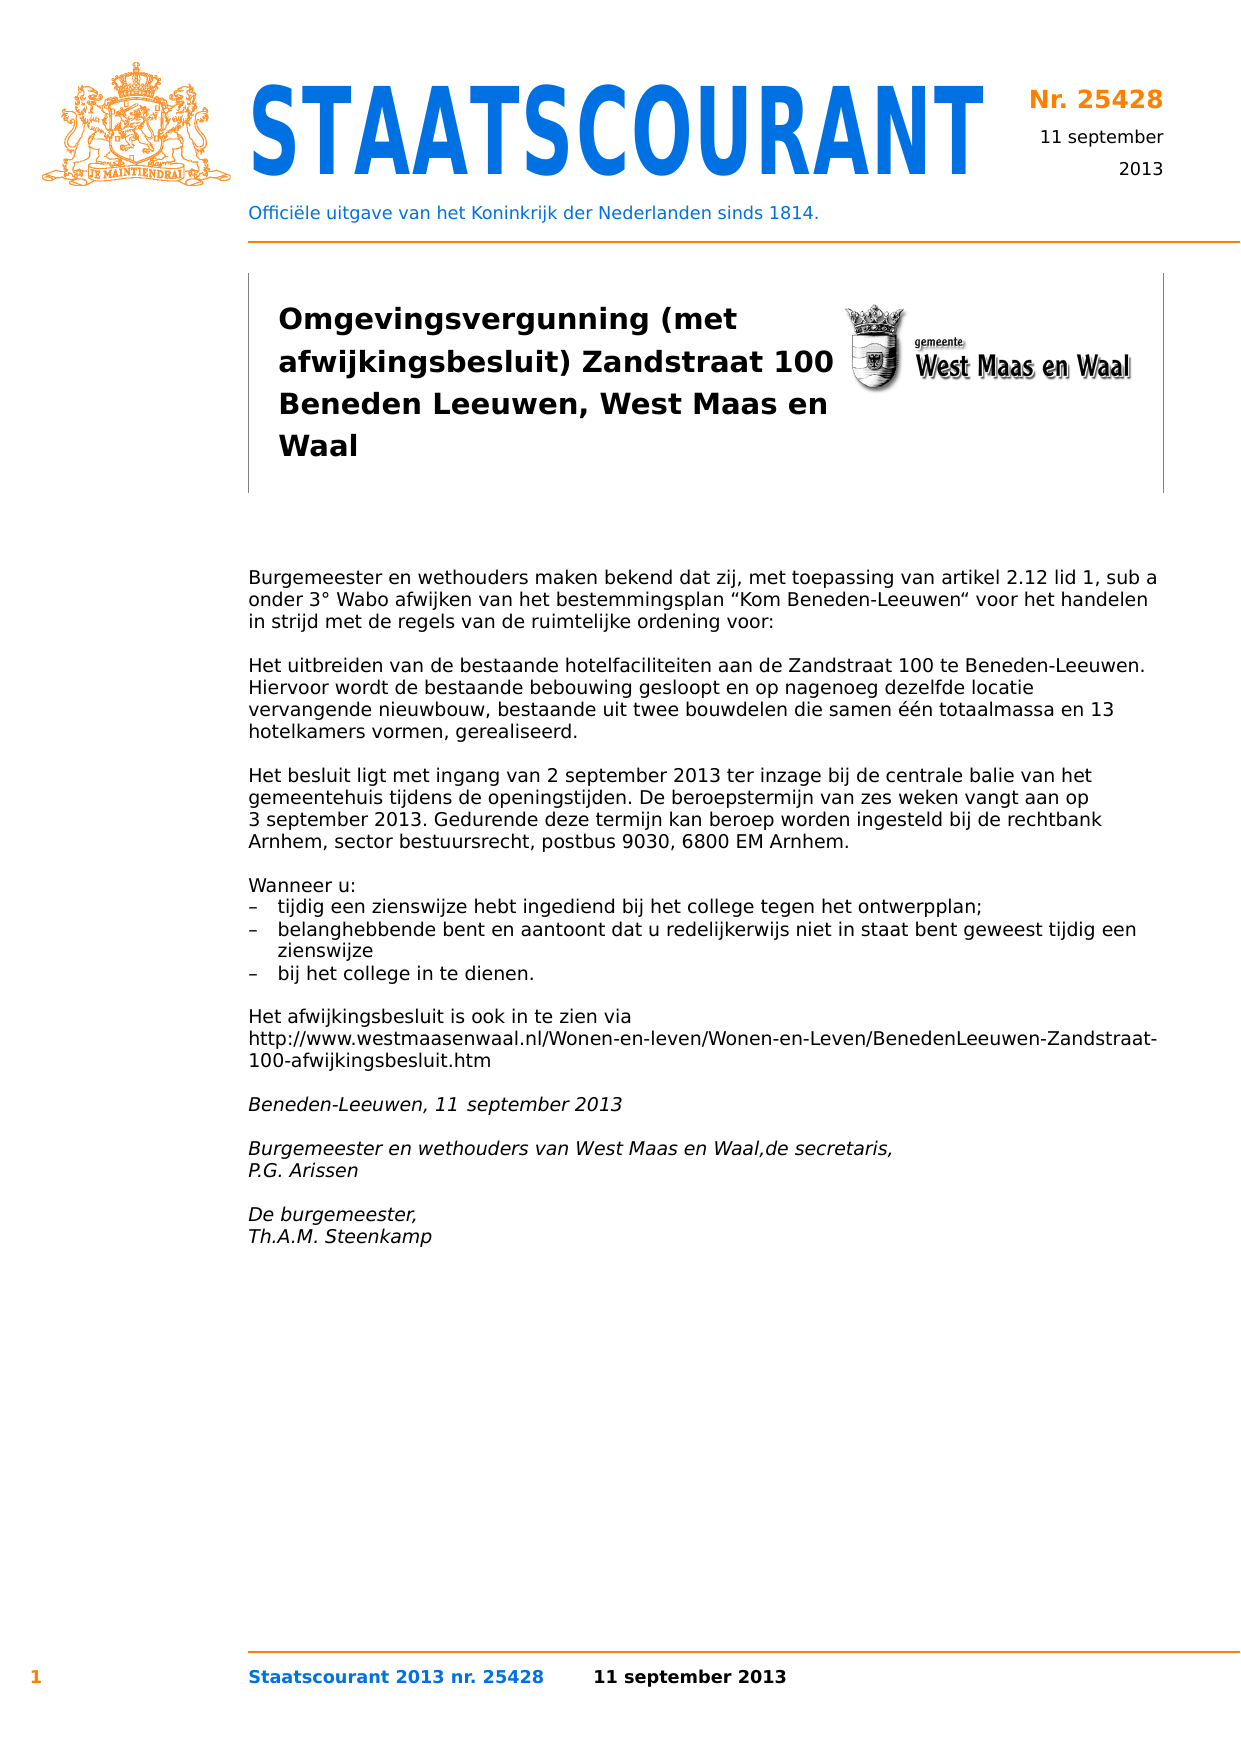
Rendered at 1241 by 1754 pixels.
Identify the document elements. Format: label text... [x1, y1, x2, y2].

text Beneden-Leeuwen, 11 september 2013 [248, 1094, 1163, 1116]
text – bij het college in te dienen. [248, 962, 1163, 984]
table_cell 11 september [998, 121, 1240, 153]
table_header Nr. 25428 [998, 62, 1240, 121]
text Het uitbreiden van de bestaande hotelfaciliteiten aan de Zandstraat 100 te Beneden-Leeuwen. Hiervoor wordt de bestaande bebouwing gesloopt en op nagenoeg dezelfde locatie vervangende nieuwbouw, bestaande uit twee bouwdelen die samen één totaalmassa en 13 hotelkamers vormen, gerealiseerd. [248, 655, 1163, 743]
subtitle Omgevingsvergunning (met afwijkingsbesluit) Zandstraat 100 Beneden Leeuwen, West Maas en Waal [249, 273, 1163, 493]
table_header STAATSCOURANT [248, 62, 998, 203]
text Burgemeester en wethouders van West Maas en Waal,de secretaris, P.G. Arissen [248, 1138, 1163, 1182]
picture [844, 302, 1134, 397]
text Het afwijkingsbesluit is ook in te zien via http://www.westmaasenwaal.nl/Wonen-en-leven/Wonen-en-Leven/BenedenLeeuwen-Zandstraat-100-afwijkingsbesluit.htm [248, 1006, 1163, 1072]
table_cell 2013 [998, 153, 1240, 203]
text – belanghebbende bent en aantoont dat u redelijkerwijs niet in staat bent geweest tijdig een zienswijze [248, 918, 1163, 962]
text – tijdig een zienswijze hebt ingediend bij het college tegen het ontwerpplan; [248, 896, 1163, 918]
text Het besluit ligt met ingang van 2 september 2013 ter inzage bij de centrale balie van het gemeentehuis tijdens de openingstijden. De beroepstermijn van zes weken vangt aan op 3 september 2013. Gedurende deze termijn kan beroep worden ingesteld bij de rechtbank Arnhem, sector bestuursrecht, postbus 9030, 6800 EM Arnhem. [248, 765, 1163, 853]
table_header [25, 62, 248, 241]
text De burgemeester, Th.A.M. Steenkamp [248, 1204, 1163, 1248]
table_cell Officiële uitgave van het Koninkrijk der Nederlanden sinds 1814. [248, 203, 1240, 241]
text Wanneer u: [248, 874, 1163, 896]
picture [41, 62, 231, 186]
text Burgemeester en wethouders maken bekend dat zij, met toepassing van artikel 2.12 lid 1, sub a onder 3° Wabo afwijken van het bestemmingsplan “Kom Beneden-Leeuwen“ voor het handelen in strijd met de regels van de ruimtelijke ordening voor: [248, 567, 1163, 633]
